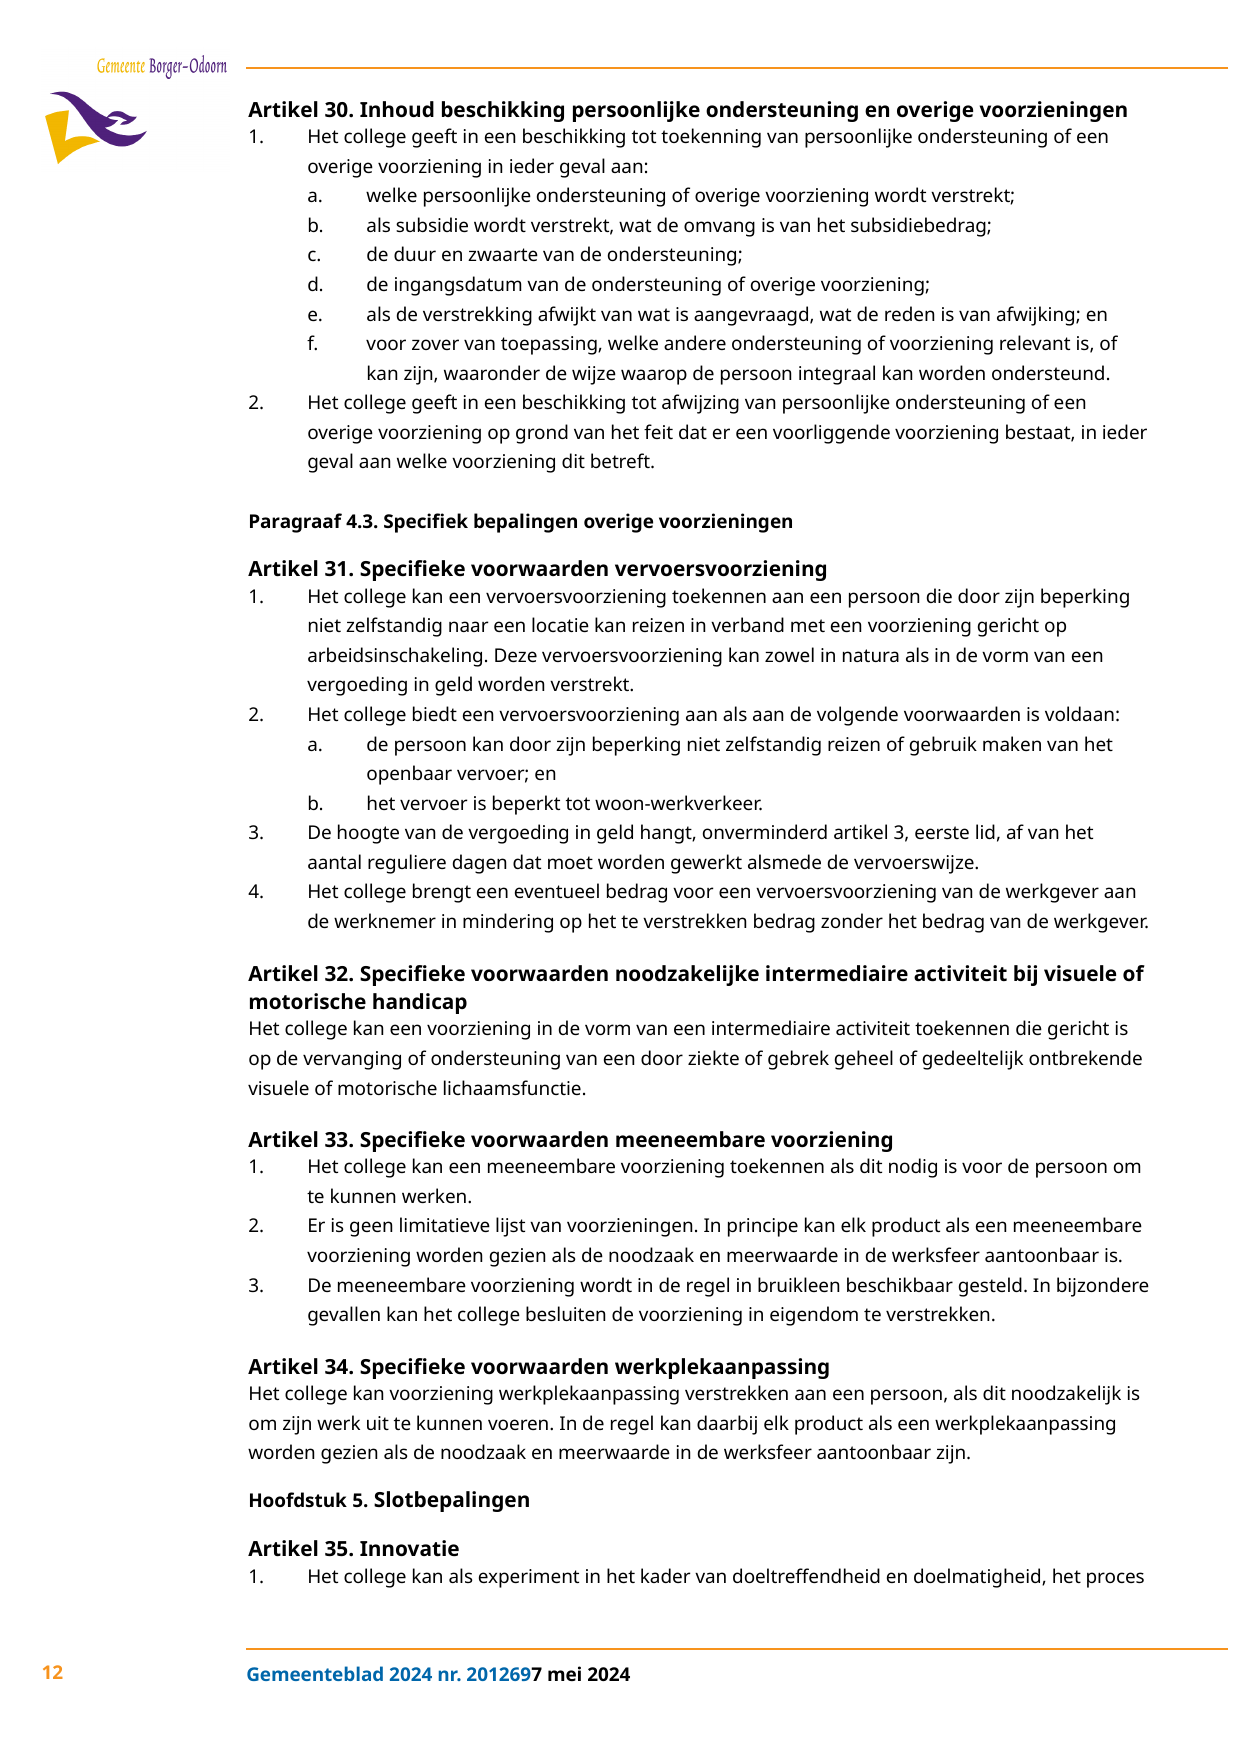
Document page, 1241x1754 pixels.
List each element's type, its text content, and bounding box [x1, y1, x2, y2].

list de duur en zwaarte van de ondersteuning; [307, 242, 1152, 267]
list voor zover van toepassing, welke andere ondersteuning of voorziening relevant is, of kan zijn, waaronder de wijze waarop de persoon integraal kan worden ondersteund. [307, 330, 1152, 386]
list de persoon kan door zijn beperking niet zelfstandig reizen of gebruik maken van het openbaar vervoer; en [307, 731, 1152, 786]
list Het college geeft in een beschikking tot toekenning van persoonlijke ondersteuning of een overige voorziening in ieder geval aan: [248, 123, 1152, 178]
list als de verstrekking afwijkt van wat is aangevraagd, wat de reden is van afwijking; en [307, 301, 1152, 326]
text Artikel 34. Specifieke voorwaarden werkplekaanpassing [248, 1352, 1152, 1380]
text Paragraaf 4.3. Specifiek bepalingen overige voorzieningen [248, 508, 1152, 533]
list Het college kan als experiment in het kader van doeltreffendheid en doelmatigheid, het proces [248, 1563, 1152, 1588]
list Het college biedt een vervoersvoorziening aan als aan de volgende voorwaarden is voldaan: [248, 701, 1152, 727]
list welke persoonlijke ondersteuning of overige voorziening wordt verstrekt; [307, 182, 1152, 208]
text Het college kan een voorziening in de vorm van een intermediaire activiteit toekennen die gericht is op de vervanging of ondersteuning van een door ziekte of gebrek geheel of gedeeltelijk ontbrekende visuele of motorische lichaamsfunctie. [248, 1016, 1152, 1100]
picture [41, 47, 231, 172]
list Het college geeft in een beschikking tot afwijzing van persoonlijke ondersteuning of een overige voorziening op grond van het feit dat er een voorliggende voorziening bestaat, in ieder geval aan welke voorziening dit betreft. [248, 389, 1152, 474]
text Artikel 31. Specifieke voorwaarden vervoersvoorziening [248, 554, 1152, 583]
list als subsidie wordt verstrekt, wat de omvang is van het subsidiebedrag; [307, 212, 1152, 238]
list Er is geen limitatieve lijst van voorzieningen. In principe kan elk product als een meeneembare voorziening worden gezien als de noodzaak en meerwaarde in de werksfeer aantoonbaar is. [248, 1213, 1152, 1268]
list het vervoer is beperkt tot woon-werkverkeer. [307, 790, 1152, 816]
text Artikel 33. Specifieke voorwaarden meeneembare voorziening [248, 1125, 1152, 1153]
list Het college kan een meeneembare voorziening toekennen als dit nodig is voor de persoon om te kunnen werken. [248, 1153, 1152, 1209]
text Het college kan voorziening werkplekaanpassing verstrekken aan een persoon, als dit noodzakelijk is om zijn werk uit te kunnen voeren. In de regel kan daarbij elk product als een werkplekaanpassing worden gezien als de noodzaak en meerwaarde in de werksfeer aantoonbaar zijn. [248, 1380, 1152, 1465]
list de ingangsdatum van de ondersteuning of overige voorziening; [307, 271, 1152, 297]
list De hoogte van de vergoeding in geld hangt, onverminderd artikel 3, eerste lid, af van het aantal reguliere dagen dat moet worden gewerkt alsmede de vervoerswijze. [248, 819, 1152, 875]
text Artikel 35. Innovatie [248, 1534, 1152, 1563]
text Artikel 32. Specifieke voorwaarden noodzakelijke intermediaire activiteit bij visuele of motorische handicap [248, 959, 1152, 1016]
list Het college kan een vervoersvoorziening toekennen aan een persoon die door zijn beperking niet zelfstandig naar een locatie kan reizen in verband met een voorziening gericht op arbeidsinschakeling. Deze vervoersvoorziening kan zowel in natura als in de vorm van een vergoeding in geld worden verstrekt. [248, 583, 1152, 697]
list Het college brengt een eventueel bedrag voor een vervoersvoorziening van de werkgever aan de werknemer in mindering op het te verstrekken bedrag zonder het bedrag van de werkgever. [248, 879, 1152, 934]
list De meeneembare voorziening wordt in de regel in bruikleen beschikbaar gesteld. In bijzondere gevallen kan het college besluiten de voorziening in eigendom te verstrekken. [248, 1272, 1152, 1327]
text Artikel 30. Inhoud beschikking persoonlijke ondersteuning en overige voorzieningen [248, 95, 1152, 123]
text Hoofdstuk 5. Slotbepalingen [248, 1485, 1152, 1513]
